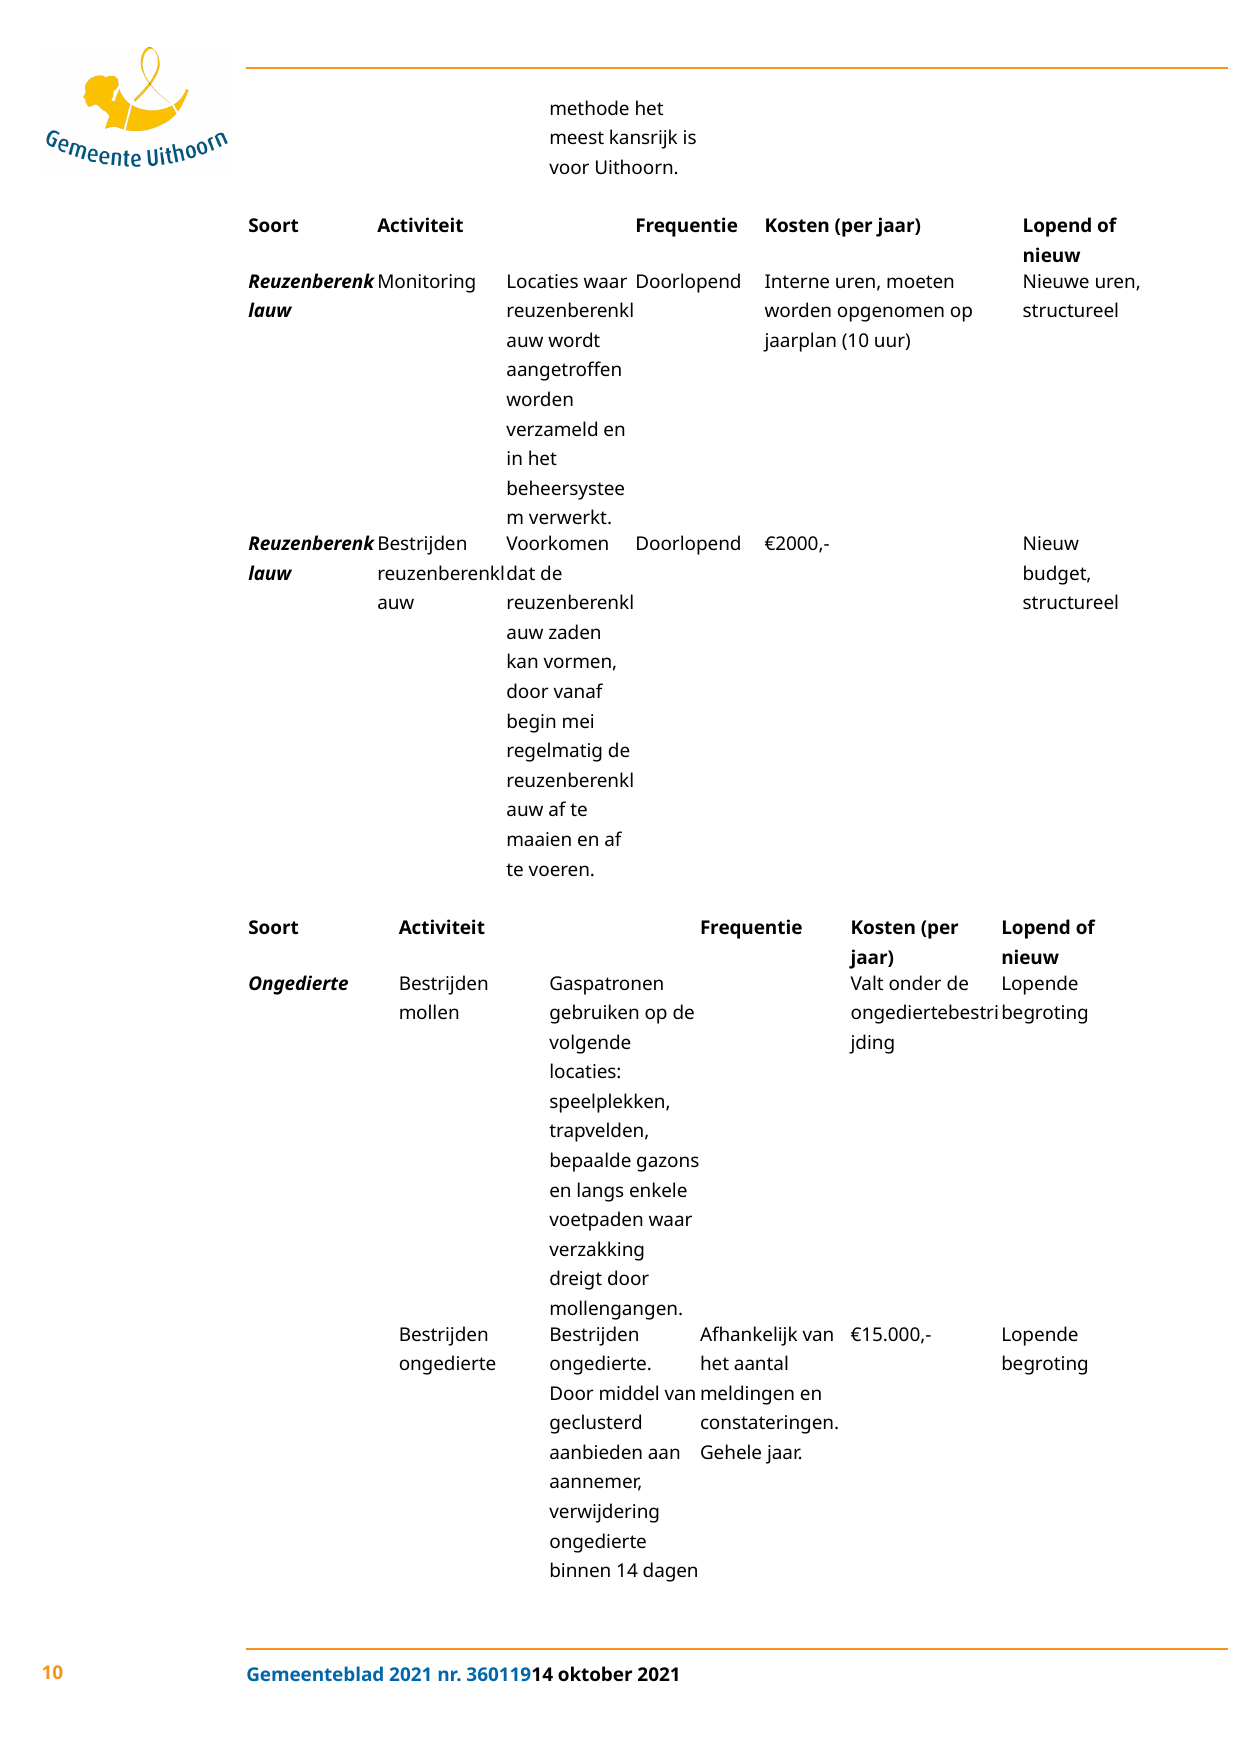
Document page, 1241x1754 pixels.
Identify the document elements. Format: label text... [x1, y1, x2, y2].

table_cell €15.000,- [850, 1321, 1001, 1583]
table_cell Afhankelijk van het aantal meldingen en constateringen. Gehele jaar. [700, 1321, 850, 1583]
table_header Activiteit [399, 914, 700, 970]
table_cell [248, 95, 398, 180]
table_cell Interne uren, moeten worden opgenomen op jaarplan (10 uur) [764, 268, 1022, 530]
table_cell [248, 1321, 398, 1583]
table_header Kosten (per jaar) [850, 914, 1001, 970]
table_cell Locaties waar reuzenberenklauw wordt aangetroffen worden verzameld en in het beheersysteem verwerkt. [506, 268, 635, 530]
table_cell [850, 95, 1001, 180]
table_cell Voorkomen dat de reuzenberenklauw zaden kan vormen, door vanaf begin mei regelmatig de reuzenberenklauw af te maaien en af te voeren. [506, 530, 635, 881]
table_cell Bestrijden mollen [399, 970, 549, 1321]
table_cell [700, 95, 850, 180]
table_cell Gaspatronen gebruiken op de volgende locaties: speelplekken, trapvelden, bepaalde gazons en langs enkele voetpaden waar verzakking dreigt door mollengangen. [549, 970, 700, 1321]
table_header Frequentie [700, 914, 850, 970]
table_cell [700, 970, 850, 1321]
table_cell Bestrijden ongedierte [399, 1321, 549, 1583]
table_cell Lopende begroting [1001, 970, 1152, 1321]
table_header Lopend of nieuw [1023, 213, 1152, 268]
table_cell methode het meest kansrijk is voor Uithoorn. [549, 95, 700, 180]
table_cell Valt onder de ongediertebestrijding [850, 970, 1001, 1321]
table_cell Monitoring [377, 268, 506, 530]
table_cell Reuzenberenklauw [248, 530, 377, 881]
table_cell Nieuw budget, structureel [1023, 530, 1152, 881]
table_cell [399, 95, 549, 180]
table_cell €2000,- [764, 530, 1022, 881]
table_cell Bestrijden reuzenberenklauw [377, 530, 506, 881]
table_cell Ongedierte [248, 970, 398, 1321]
table_cell Bestrijden ongedierte. Door middel van geclusterd aanbieden aan aannemer, verwijdering ongedierte binnen 14 dagen [549, 1321, 700, 1583]
table_cell Reuzenberenklauw [248, 268, 377, 530]
table_cell Doorlopend [635, 530, 764, 881]
table_header Activiteit [377, 213, 635, 268]
table_cell Nieuwe uren, structureel [1023, 268, 1152, 530]
table_header Soort [248, 914, 398, 970]
table_cell [1001, 95, 1152, 180]
picture [41, 47, 231, 172]
table_cell Doorlopend [635, 268, 764, 530]
table_header Lopend of nieuw [1001, 914, 1152, 970]
table_header Kosten (per jaar) [764, 213, 1022, 268]
table_header Frequentie [635, 213, 764, 268]
table_header Soort [248, 213, 377, 268]
table_cell Lopende begroting [1001, 1321, 1152, 1583]
